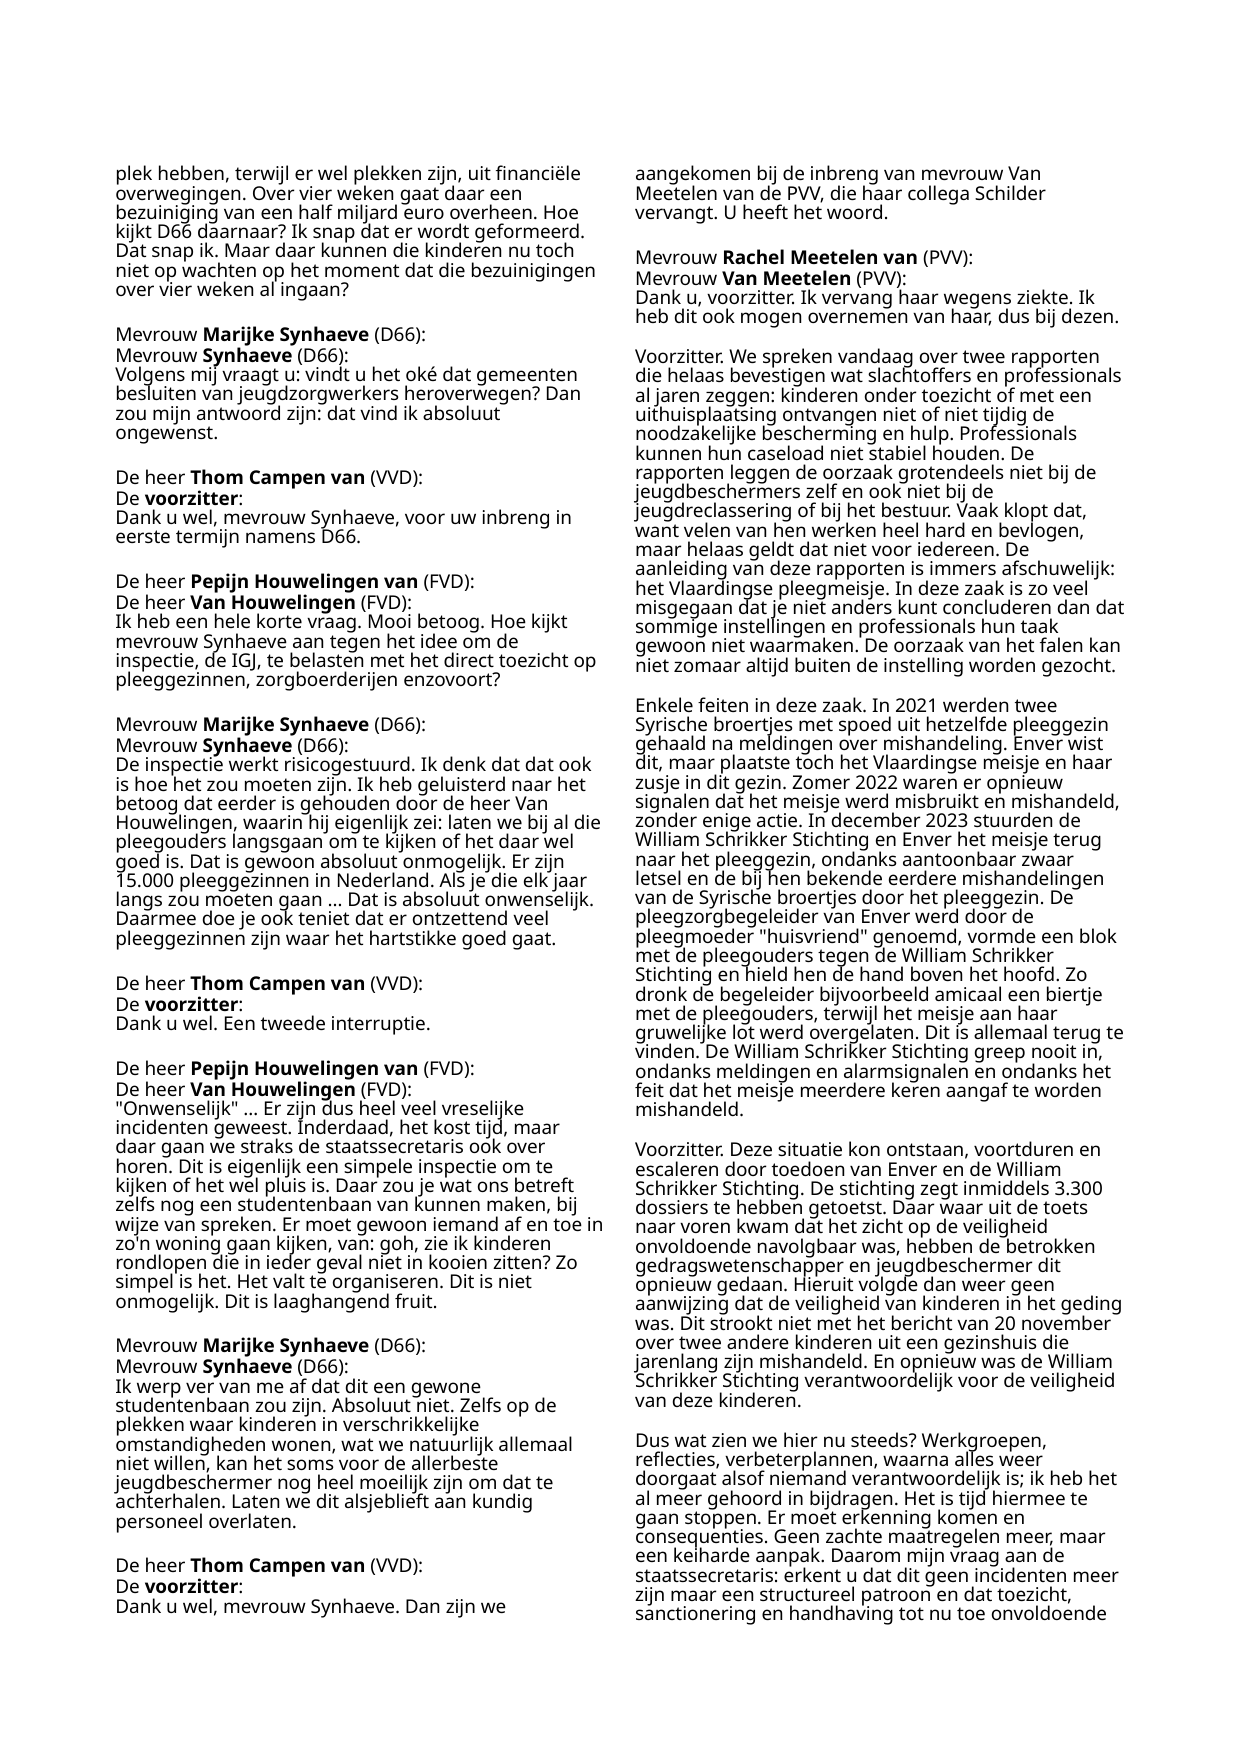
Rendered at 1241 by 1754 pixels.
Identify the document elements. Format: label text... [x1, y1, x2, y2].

text plek hebben, terwijl er wel plekken zijn, uit financiële overwegingen. Over vier weken gaat daar een bezuiniging van een half miljard euro overheen. Hoe kijkt D66 daarnaar? Ik snap dat er wordt geformeerd. Dat snap ik. Maar daar kunnen die kinderen nu toch niet op wachten op het moment dat die bezuinigingen over vier weken al ingaan? [115, 165, 605, 300]
text De inspectie werkt risicogestuurd. Ik denk dat dat ook is hoe het zou moeten zijn. Ik heb geluisterd naar het betoog dat eerder is gehouden door de heer Van Houwelingen, waarin hij eigenlijk zei: laten we bij al die pleegouders langsgaan om te kijken of het daar wel goed is. Dat is gewoon absoluut onmogelijk. Er zijn 15.000 pleeggezinnen in Nederland. Als je die elk jaar langs zou moeten gaan … Dat is absoluut onwenselijk. Daarmee doe je ook teniet dat er ontzettend veel pleeggezinnen zijn waar het hartstikke goed gaat. [115, 756, 605, 949]
text De heer Pepijn Houwelingen van (FVD): [115, 1055, 605, 1081]
text aangekomen bij de inbreng van mevrouw Van Meetelen van de PVV, die haar collega Schilder vervangt. U heeft het woord. [635, 165, 1125, 223]
text De heer Van Houwelingen (FVD): [115, 594, 605, 613]
text Mevrouw Marijke Synhaeve (D66): [115, 321, 605, 347]
text Ik werp ver van me af dat dit een gewone studentenbaan zou zijn. Absoluut niet. Zelfs op de plekken waar kinderen in verschrikkelijke omstandigheden wonen, wat we natuurlijk allemaal niet willen, kan het soms voor de allerbeste jeugdbeschermer nog heel moeilijk zijn om dat te achterhalen. Laten we dit alsjeblieft aan kundig personeel overlaten. [115, 1378, 605, 1532]
text Dank u wel, mevrouw Synhaeve, voor uw inbreng in eerste termijn namens D66. [115, 509, 605, 547]
text Mevrouw Synhaeve (D66): [115, 1358, 605, 1378]
text Dus wat zien we hier nu steeds? Werkgroepen, reflecties, verbeterplannen, waarna alles weer doorgaat alsof niemand verantwoordelijk is; ik heb het al meer gehoord in bijdragen. Het is tijd hiermee te gaan stoppen. Er moet erkenning komen en consequenties. Geen zachte maatregelen meer, maar een keiharde aanpak. Daarom mijn vraag aan de staatssecretaris: erkent u dat dit geen incidenten meer zijn maar een structureel patroon en dat toezicht, sanctionering en handhaving tot nu toe onvoldoende [635, 1432, 1125, 1624]
text "Onwenselijk" … Er zijn dus heel veel vreselijke incidenten geweest. Inderdaad, het kost tijd, maar daar gaan we straks de staatssecretaris ook over horen. Dit is eigenlijk een simpele inspectie om te kijken of het wel pluis is. Daar zou je wat ons betreft zelfs nog een studentenbaan van kunnen maken, bij wijze van spreken. Er moet gewoon iemand af en toe in zo'n woning gaan kijken, van: goh, zie ik kinderen rondlopen die in ieder geval niet in kooien zitten? Zo simpel is het. Het valt te organiseren. Dit is niet onmogelijk. Dit is laaghangend fruit. [115, 1100, 605, 1312]
text Ik heb een hele korte vraag. Mooi betoog. Hoe kijkt mevrouw Synhaeve aan tegen het idee om de inspectie, de IGJ, te belasten met het direct toezicht op pleeggezinnen, zorgboerderijen enzovoort? [115, 613, 605, 690]
text De heer Thom Campen van (VVD): [115, 464, 605, 490]
text Enkele feiten in deze zaak. In 2021 werden twee Syrische broertjes met spoed uit hetzelfde pleeggezin gehaald na meldingen over mishandeling. Enver wist dit, maar plaatste toch het Vlaardingse meisje en haar zusje in dit gezin. Zomer 2022 waren er opnieuw signalen dat het meisje werd misbruikt en mishandeld, zonder enige actie. In december 2023 stuurden de William Schrikker Stichting en Enver het meisje terug naar het pleeggezin, ondanks aantoonbaar zwaar letsel en de bij hen bekende eerdere mishandelingen van de Syrische broertjes door het pleeggezin. De pleegzorgbegeleider van Enver werd door de pleegmoeder "huisvriend" genoemd, vormde een blok met de pleegouders tegen de William Schrikker Stichting en hield hen de hand boven het hoofd. Zo dronk de begeleider bijvoorbeeld amicaal een biertje met de pleegouders, terwijl het meisje aan haar gruwelijke lot werd overgelaten. Dit is allemaal terug te vinden. De William Schrikker Stichting greep nooit in, ondanks meldingen en alarmsignalen en ondanks het feit dat het meisje meerdere keren aangaf te worden mishandeld. [635, 697, 1125, 1121]
text Dank u wel. Een tweede interruptie. [115, 1015, 605, 1034]
text De heer Van Houwelingen (FVD): [115, 1081, 605, 1100]
text De voorzitter: [115, 996, 605, 1015]
text Dank u wel, mevrouw Synhaeve. Dan zijn we [115, 1598, 605, 1617]
text Voorzitter. Deze situatie kon ontstaan, voortduren en escaleren door toedoen van Enver en de William Schrikker Stichting. De stichting zegt inmiddels 3.300 dossiers te hebben getoetst. Daar waar uit de toets naar voren kwam dat het zicht op de veiligheid onvoldoende navolgbaar was, hebben de betrokken gedragswetenschapper en jeugdbeschermer dit opnieuw gedaan. Hieruit volgde dan weer geen aanwijzing dat de veiligheid van kinderen in het geding was. Dit strookt niet met het bericht van 20 november over twee andere kinderen uit een gezinshuis die jarenlang zijn mishandeld. En opnieuw was de William Schrikker Stichting verantwoordelijk voor de veiligheid van deze kinderen. [635, 1141, 1125, 1411]
text Mevrouw Marijke Synhaeve (D66): [115, 1333, 605, 1358]
text De voorzitter: [115, 1578, 605, 1598]
text Mevrouw Marijke Synhaeve (D66): [115, 711, 605, 737]
text De heer Thom Campen van (VVD): [115, 1553, 605, 1578]
text Mevrouw Van Meetelen (PVV): [635, 270, 1125, 289]
text Dank u, voorzitter. Ik vervang haar wegens ziekte. Ik heb dit ook mogen overnemen van haar, dus bij dezen. [635, 289, 1125, 327]
text Voorzitter. We spreken vandaag over twee rapporten die helaas bevestigen wat slachtoffers en professionals al jaren zeggen: kinderen onder toezicht of met een uithuisplaatsing ontvangen niet of niet tijdig de noodzakelijke bescherming en hulp. Professionals kunnen hun caseload niet stabiel houden. De rapporten leggen de oorzaak grotendeels niet bij de jeugdbeschermers zelf en ook niet bij de jeugdreclassering of bij het bestuur. Vaak klopt dat, want velen van hen werken heel hard en bevlogen, maar helaas geldt dat niet voor iedereen. De aanleiding van deze rapporten is immers afschuwelijk: het Vlaardingse pleegmeisje. In deze zaak is zo veel misgegaan dat je niet anders kunt concluderen dan dat sommige instellingen en professionals hun taak gewoon niet waarmaken. De oorzaak van het falen kan niet zomaar altijd buiten de instelling worden gezocht. [635, 348, 1125, 676]
text Volgens mij vraagt u: vindt u het oké dat gemeenten besluiten van jeugdzorgwerkers heroverwegen? Dan zou mijn antwoord zijn: dat vind ik absoluut ongewenst. [115, 366, 605, 443]
text Mevrouw Synhaeve (D66): [115, 347, 605, 366]
text De voorzitter: [115, 490, 605, 509]
text De heer Thom Campen van (VVD): [115, 970, 605, 996]
text Mevrouw Synhaeve (D66): [115, 737, 605, 756]
text Mevrouw Rachel Meetelen van (PVV): [635, 244, 1125, 270]
text De heer Pepijn Houwelingen van (FVD): [115, 568, 605, 594]
